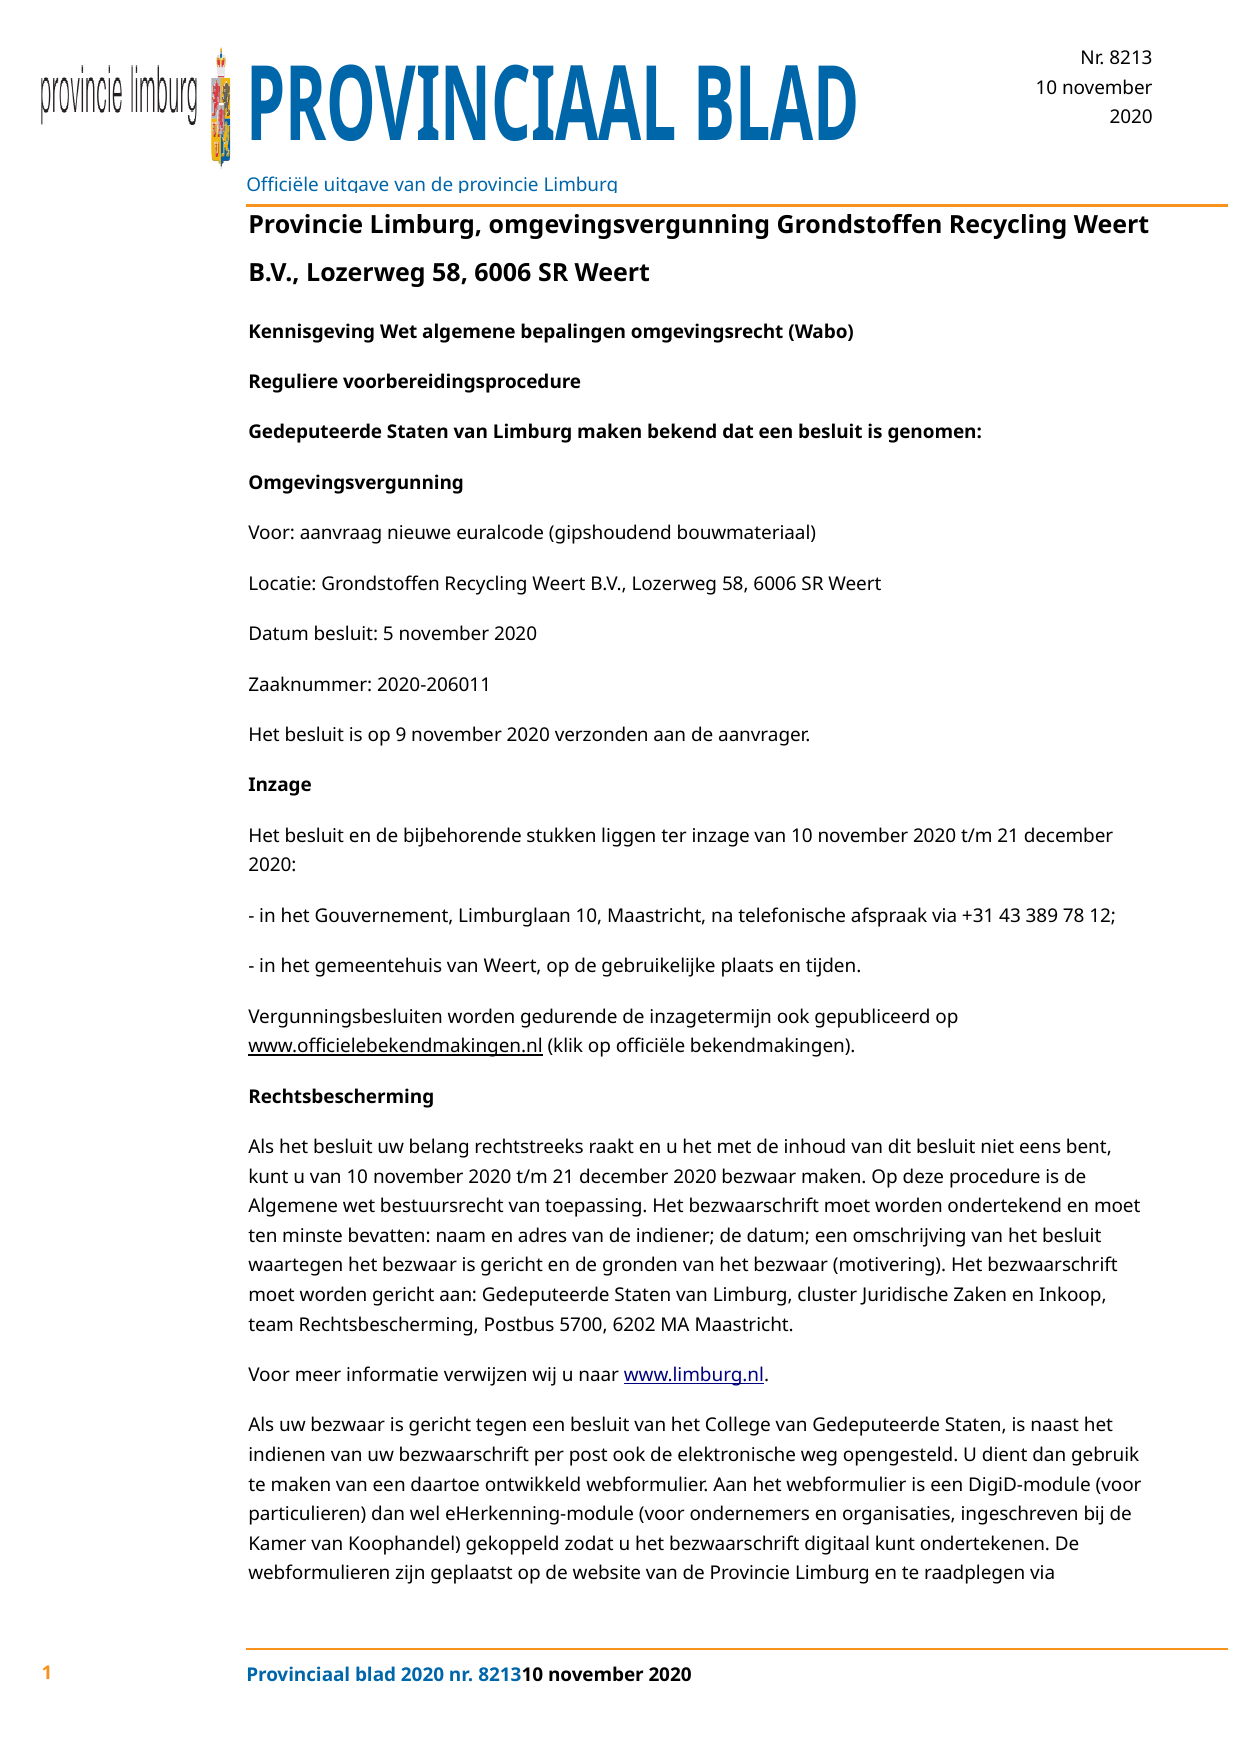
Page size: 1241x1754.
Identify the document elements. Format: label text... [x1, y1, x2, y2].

text Het besluit is op 9 november 2020 verzonden aan de aanvrager. [248, 721, 1152, 747]
text Datum besluit: 5 november 2020 [248, 620, 1152, 646]
text Gedeputeerde Staten van Limburg maken bekend dat een besluit is genomen: [248, 419, 1152, 444]
text Voor meer informatie verwijzen wij u naar www.limburg.nl. [248, 1361, 1152, 1387]
text Omgevingsvergunning [248, 469, 1152, 495]
text Het besluit en de bijbehorende stukken liggen ter inzage van 10 november 2020 t/m 21 december 2020: [248, 822, 1152, 877]
text - in het gemeentehuis van Weert, op de gebruikelijke plaats en tijden. [248, 952, 1152, 978]
picture [41, 47, 231, 172]
text Locatie: Grondstoffen Recycling Weert B.V., Lozerweg 58, 6006 SR Weert [248, 570, 1152, 596]
text Vergunningsbesluiten worden gedurende de inzagetermijn ook gepubliceerd op www.officielebekendmakingen.nl (klik op officiële bekendmakingen). [248, 1003, 1152, 1058]
text Rechtsbescherming [248, 1083, 1152, 1109]
text Als het besluit uw belang rechtstreeks raakt en u het met de inhoud van dit besluit niet eens bent, kunt u van 10 november 2020 t/m 21 december 2020 bezwaar maken. Op deze procedure is de Algemene wet bestuursrecht van toepassing. Het bezwaarschrift moet worden ondertekend en moet ten minste bevatten: naam en adres van de indiener; de datum; een omschrijving van het besluit waartegen het bezwaar is gericht en de gronden van het bezwaar (motivering). Het bezwaarschrift moet worden gericht aan: Gedeputeerde Staten van Limburg, cluster Juridische Zaken en Inkoop, team Rechtsbescherming, Postbus 5700, 6202 MA Maastricht. [248, 1133, 1152, 1337]
text Zaaknummer: 2020-206011 [248, 671, 1152, 697]
text Provincie Limburg, omgevingsvergunning Grondstoffen Recycling Weert B.V., Lozerweg 58, 6006 SR Weert [248, 207, 1152, 288]
text Reguliere voorbereidingsprocedure [248, 368, 1152, 394]
text Voor: aanvraag nieuwe euralcode (gipshoudend bouwmateriaal) [248, 519, 1152, 545]
text - in het Gouvernement, Limburglaan 10, Maastricht, na telefonische afspraak via +31 43 389 78 12; [248, 902, 1152, 928]
text Als uw bezwaar is gericht tegen een besluit van het College van Gedeputeerde Staten, is naast het indienen van uw bezwaarschrift per post ook de elektronische weg opengesteld. U dient dan gebruik te maken van een daartoe ontwikkeld webformulier. Aan het webformulier is een DigiD-module (voor particulieren) dan wel eHerkenning-module (voor ondernemers en organisaties, ingeschreven bij de Kamer van Koophandel) gekoppeld zodat u het bezwaarschrift digitaal kunt ondertekenen. De webformulieren zijn geplaatst op de website van de Provincie Limburg en te raadplegen via [248, 1412, 1152, 1585]
text Kennisgeving Wet algemene bepalingen omgevingsrecht (Wabo) [248, 318, 1152, 344]
text Inzage [248, 772, 1152, 797]
